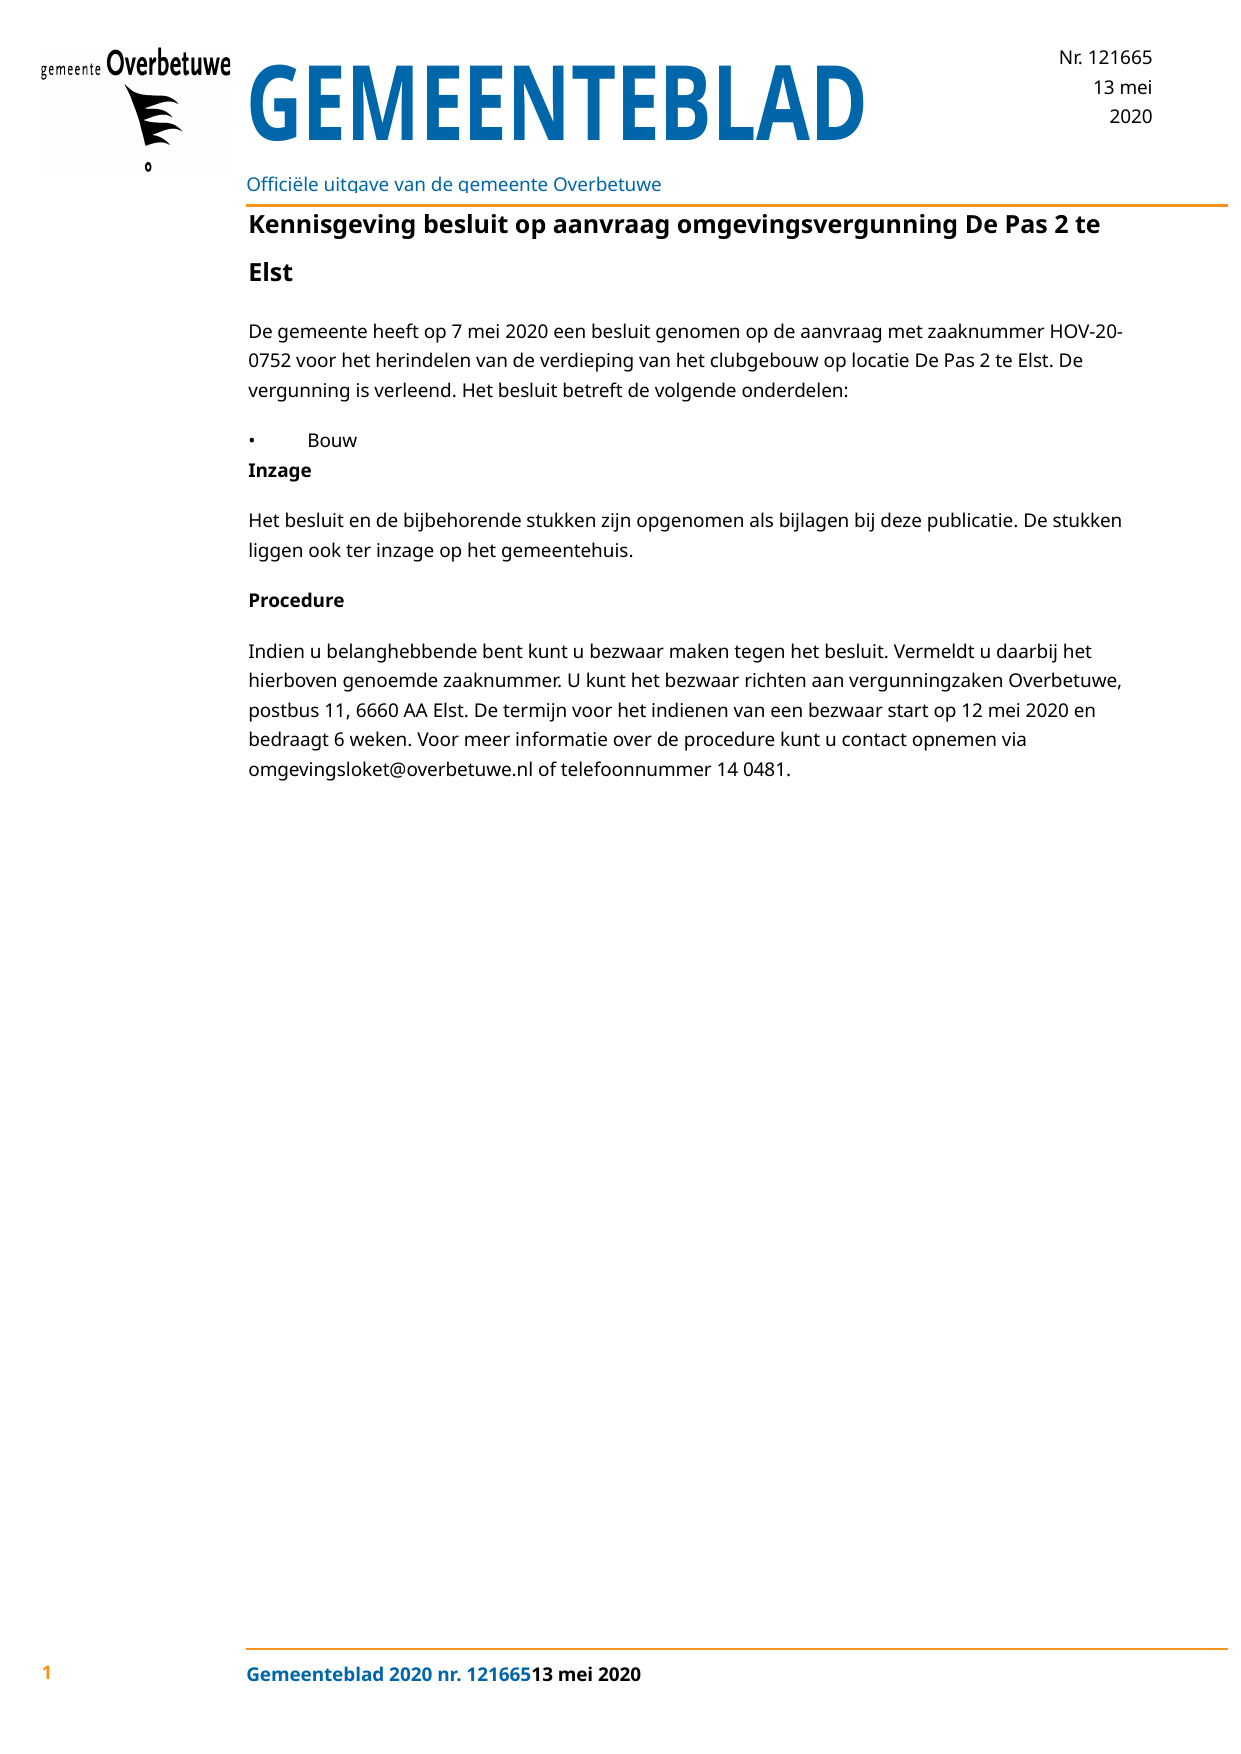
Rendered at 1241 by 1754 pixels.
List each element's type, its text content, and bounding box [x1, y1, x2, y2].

text Procedure [248, 587, 1152, 613]
text Het besluit en de bijbehorende stukken zijn opgenomen als bijlagen bij deze publicatie. De stukken liggen ook ter inzage op het gemeentehuis. [248, 507, 1152, 563]
picture [41, 47, 231, 172]
text Indien u belanghebbende bent kunt u bezwaar maken tegen het besluit. Vermeldt u daarbij het hierboven genoemde zaaknummer. U kunt het bezwaar richten aan vergunningzaken Overbetuwe, postbus 11, 6660 AA Elst. De termijn voor het indienen van een bezwaar start op 12 mei 2020 en bedraagt 6 weken. Voor meer informatie over de procedure kunt u contact opnemen via omgevingsloket@overbetuwe.nl of telefoonnummer 14 0481. [248, 638, 1152, 782]
list Bouw [248, 427, 1152, 453]
text Inzage [248, 457, 1152, 483]
text Kennisgeving besluit op aanvraag omgevingsvergunning De Pas 2 te Elst [248, 207, 1152, 288]
text De gemeente heeft op 7 mei 2020 een besluit genomen op de aanvraag met zaaknummer HOV-20-0752 voor het herindelen van de verdieping van het clubgebouw op locatie De Pas 2 te Elst. De vergunning is verleend. Het besluit betreft de volgende onderdelen: [248, 318, 1152, 403]
